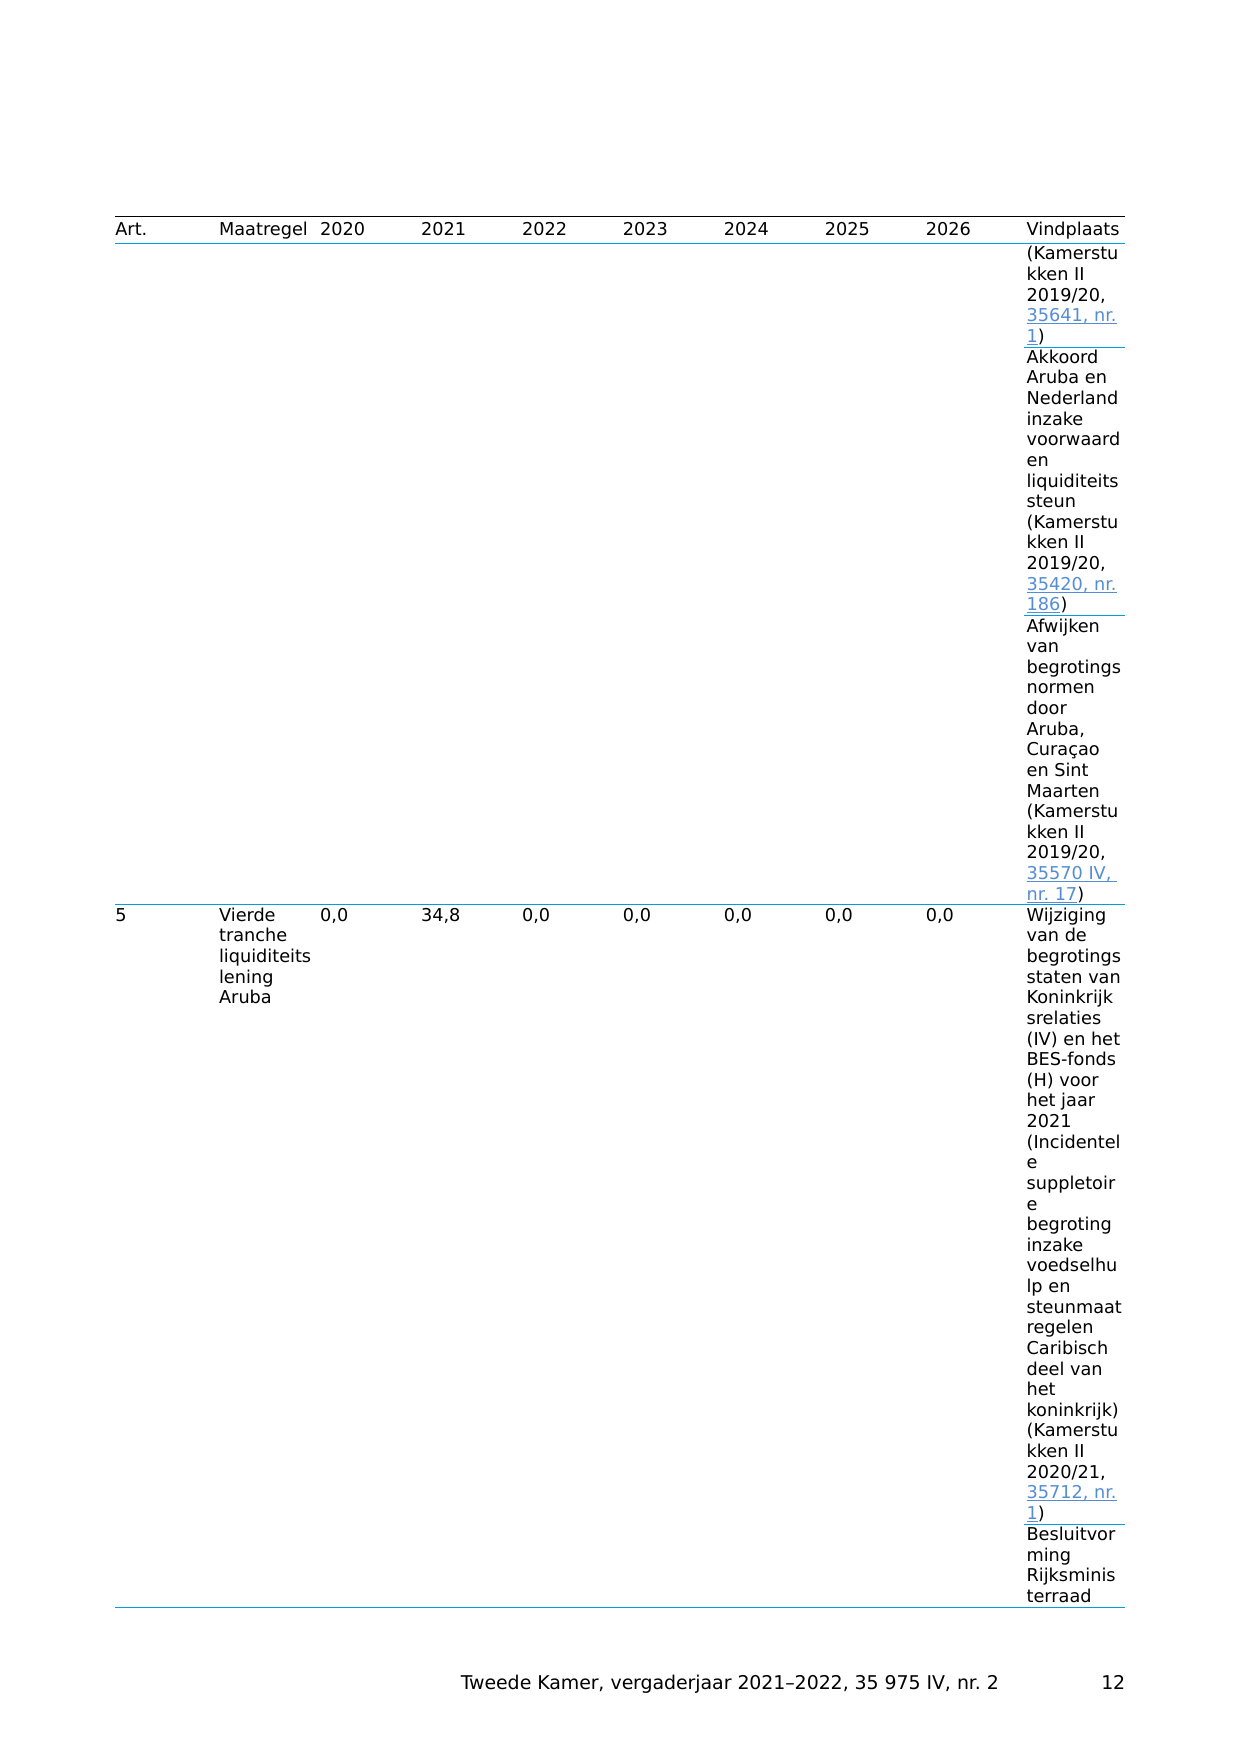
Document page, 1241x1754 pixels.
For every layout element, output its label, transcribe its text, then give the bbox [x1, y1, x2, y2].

table_cell Vierde tranche liquiditeitslening Aruba [216, 905, 317, 1607]
table_cell Vindplaats [1024, 217, 1125, 243]
table_cell Wijziging van de begrotingsstaten van Koninkrijksrelaties (IV) en het BES-fonds (H) voor het jaar 2021 (Incidentele suppletoire begroting inzake voedselhulp en steunmaatregelen Caribisch deel van het koninkrijk) (Kamerstukken II 2020/21, 35712, nr. 1) [1024, 905, 1125, 1523]
table_cell [418, 244, 519, 904]
table_cell [620, 244, 721, 904]
table_cell 2022 [519, 217, 620, 243]
table_cell [115, 244, 216, 904]
table_cell Akkoord Aruba en Nederland inzake voorwaarden liquiditeitssteun (Kamerstukken II 2019/20, 35420, nr. 186) [1024, 348, 1125, 615]
table_cell [519, 244, 620, 904]
table_cell 0,0 [721, 905, 822, 1607]
table_cell [216, 244, 317, 904]
table_cell 0,0 [822, 905, 923, 1607]
table_cell 0,0 [519, 905, 620, 1607]
table_cell [923, 244, 1023, 904]
table_cell [317, 244, 418, 904]
table_cell Art. [115, 217, 216, 243]
table_cell Maatregel [216, 217, 317, 243]
table_cell 2025 [822, 217, 923, 243]
table_cell 0,0 [317, 905, 418, 1607]
table_cell [822, 244, 923, 904]
table_cell 5 [115, 905, 216, 1607]
table_cell 0,0 [923, 905, 1023, 1607]
table_cell 2026 [923, 217, 1023, 243]
table_cell 0,0 [620, 905, 721, 1607]
table_cell [721, 244, 822, 904]
table_cell 34,8 [418, 905, 519, 1607]
table_cell 2023 [620, 217, 721, 243]
table_cell (Kamerstukken II 2019/20, 35641, nr. 1) [1024, 244, 1125, 346]
table_cell 2020 [317, 217, 418, 243]
table_cell Besluitvorming Rijksministerraad [1024, 1525, 1125, 1607]
table_header Tabel 2 Extracomptabele tabel coronamaatregelen Koninkrijksrelaties (IV) (bedragen x € 1 mln.) [115, 191, 1125, 216]
table_cell 2024 [721, 217, 822, 243]
table_cell 2021 [418, 217, 519, 243]
table_cell Afwijken van begrotingsnormen door Aruba, Curaçao en Sint Maarten (Kamerstukken II 2019/20, 35570 IV, nr. 17) [1024, 616, 1125, 904]
